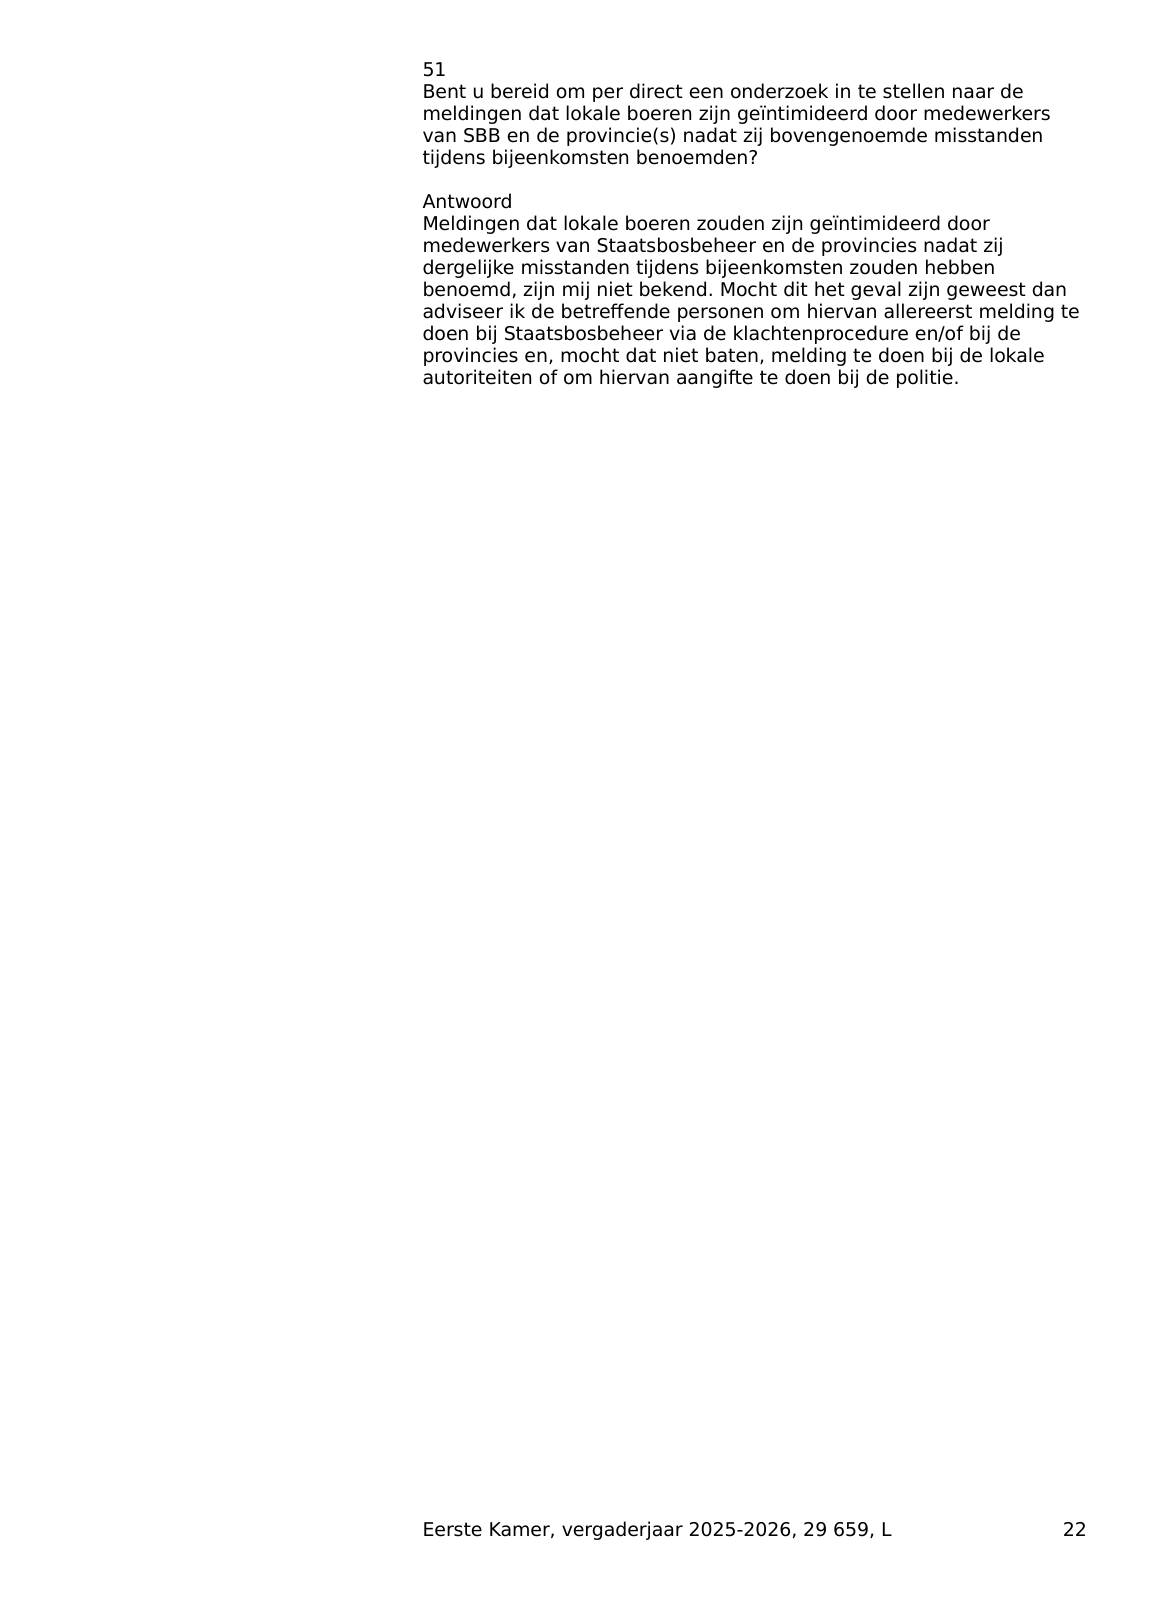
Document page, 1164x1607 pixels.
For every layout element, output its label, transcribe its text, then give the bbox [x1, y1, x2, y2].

text 51 [422, 59, 1087, 81]
text Meldingen dat lokale boeren zouden zijn geïntimideerd door medewerkers van Staatsbosbeheer en de provincies nadat zij dergelijke misstanden tijdens bijeenkomsten zouden hebben benoemd, zijn mij niet bekend. Mocht dit het geval zijn geweest dan adviseer ik de betreffende personen om hiervan allereerst melding te doen bij Staatsbosbeheer via de klachtenprocedure en/of bij de provincies en, mocht dat niet baten, melding te doen bij de lokale autoriteiten of om hiervan aangifte te doen bij de politie. [422, 213, 1087, 389]
text Bent u bereid om per direct een onderzoek in te stellen naar de meldingen dat lokale boeren zijn geïntimideerd door medewerkers van SBB en de provincie(s) nadat zij bovengenoemde misstanden tijdens bijeenkomsten benoemden? [422, 81, 1087, 169]
text Antwoord [422, 191, 1087, 213]
